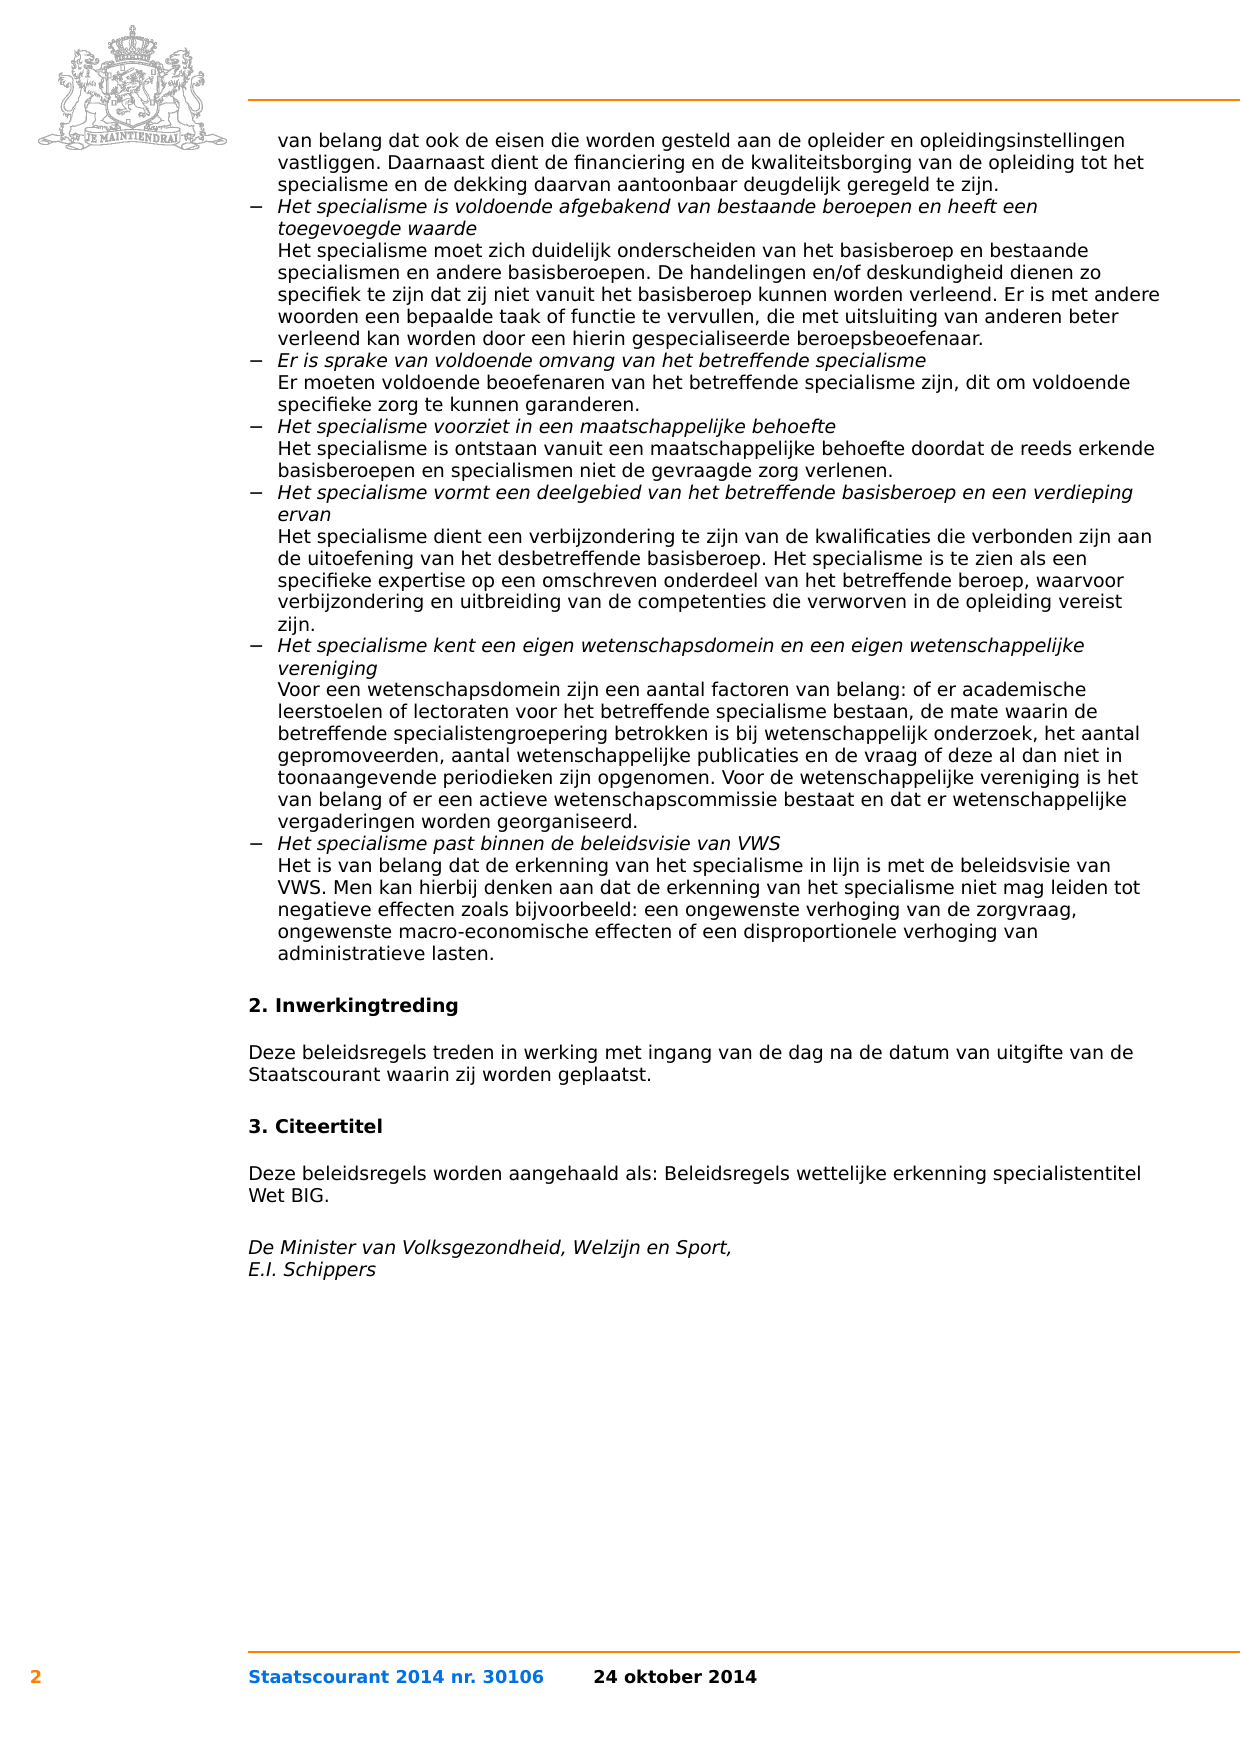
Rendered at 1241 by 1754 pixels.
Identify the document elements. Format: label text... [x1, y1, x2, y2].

text − Het specialisme vormt een deelgebied van het betreffende basisberoep en een verdieping ervan [248, 482, 1163, 526]
text Het specialisme dient een verbijzondering te zijn van de kwalificaties die verbonden zijn aan de uitoefening van het desbetreffende basisberoep. Het specialisme is te zien als een specifieke expertise op een omschreven onderdeel van het betreffende beroep, waarvoor verbijzondering en uitbreiding van de competenties die verworven in de opleiding vereist zijn. [277, 526, 1163, 635]
text Voor een wetenschapsdomein zijn een aantal factoren van belang: of er academische leerstoelen of lectoraten voor het betreffende specialisme bestaan, de mate waarin de betreffende specialistengroepering betrokken is bij wetenschappelijk onderzoek, het aantal gepromoveerden, aantal wetenschappelijke publicaties en de vraag of deze al dan niet in toonaangevende periodieken zijn opgenomen. Voor de wetenschappelijke vereniging is het van belang of er een actieve wetenschapscommissie bestaat en dat er wetenschappelijke vergaderingen worden georganiseerd. [277, 679, 1163, 833]
text − Er is sprake van voldoende omvang van het betreffende specialisme [248, 350, 1163, 372]
subtitle 2. Inwerkingtreding [248, 995, 1163, 1017]
picture [38, 25, 227, 150]
text Het specialisme is ontstaan vanuit een maatschappelijke behoefte doordat de reeds erkende basisberoepen en specialismen niet de gevraagde zorg verlenen. [277, 438, 1163, 482]
text Deze beleidsregels worden aangehaald als: Beleidsregels wettelijke erkenning specialistentitel Wet BIG. [248, 1163, 1163, 1207]
text − Het specialisme kent een eigen wetenschapsdomein en een eigen wetenschappelijke vereniging [248, 635, 1163, 679]
text − Het specialisme past binnen de beleidsvisie van VWS [248, 833, 1163, 855]
text Deze beleidsregels treden in werking met ingang van de dag na de datum van uitgifte van de Staatscourant waarin zij worden geplaatst. [248, 1042, 1163, 1086]
text Het is van belang dat de erkenning van het specialisme in lijn is met de beleidsvisie van VWS. Men kan hierbij denken aan dat de erkenning van het specialisme niet mag leiden tot negatieve effecten zoals bijvoorbeeld: een ongewenste verhoging van de zorgvraag, ongewenste macro-economische effecten of een disproportionele verhoging van administratieve lasten. [277, 855, 1163, 965]
text De Minister van Volksgezondheid, Welzijn en Sport, E.I. Schippers [248, 1237, 1163, 1281]
text − Het specialisme voorziet in een maatschappelijke behoefte [248, 416, 1163, 438]
text − Het specialisme is voldoende afgebakend van bestaande beroepen en heeft een toegevoegde waarde [248, 196, 1163, 240]
text van belang dat ook de eisen die worden gesteld aan de opleider en opleidingsinstellingen vastliggen. Daarnaast dient de financiering en de kwaliteitsborging van de opleiding tot het specialisme en de dekking daarvan aantoonbaar deugdelijk geregeld te zijn. [277, 130, 1163, 196]
text Er moeten voldoende beoefenaren van het betreffende specialisme zijn, dit om voldoende specifieke zorg te kunnen garanderen. [277, 372, 1163, 416]
subtitle 3. Citeertitel [248, 1116, 1163, 1138]
text Het specialisme moet zich duidelijk onderscheiden van het basisberoep en bestaande specialismen en andere basisberoepen. De handelingen en/of deskundigheid dienen zo specifiek te zijn dat zij niet vanuit het basisberoep kunnen worden verleend. Er is met andere woorden een bepaalde taak of functie te vervullen, die met uitsluiting van anderen beter verleend kan worden door een hierin gespecialiseerde beroepsbeoefenaar. [277, 240, 1163, 350]
